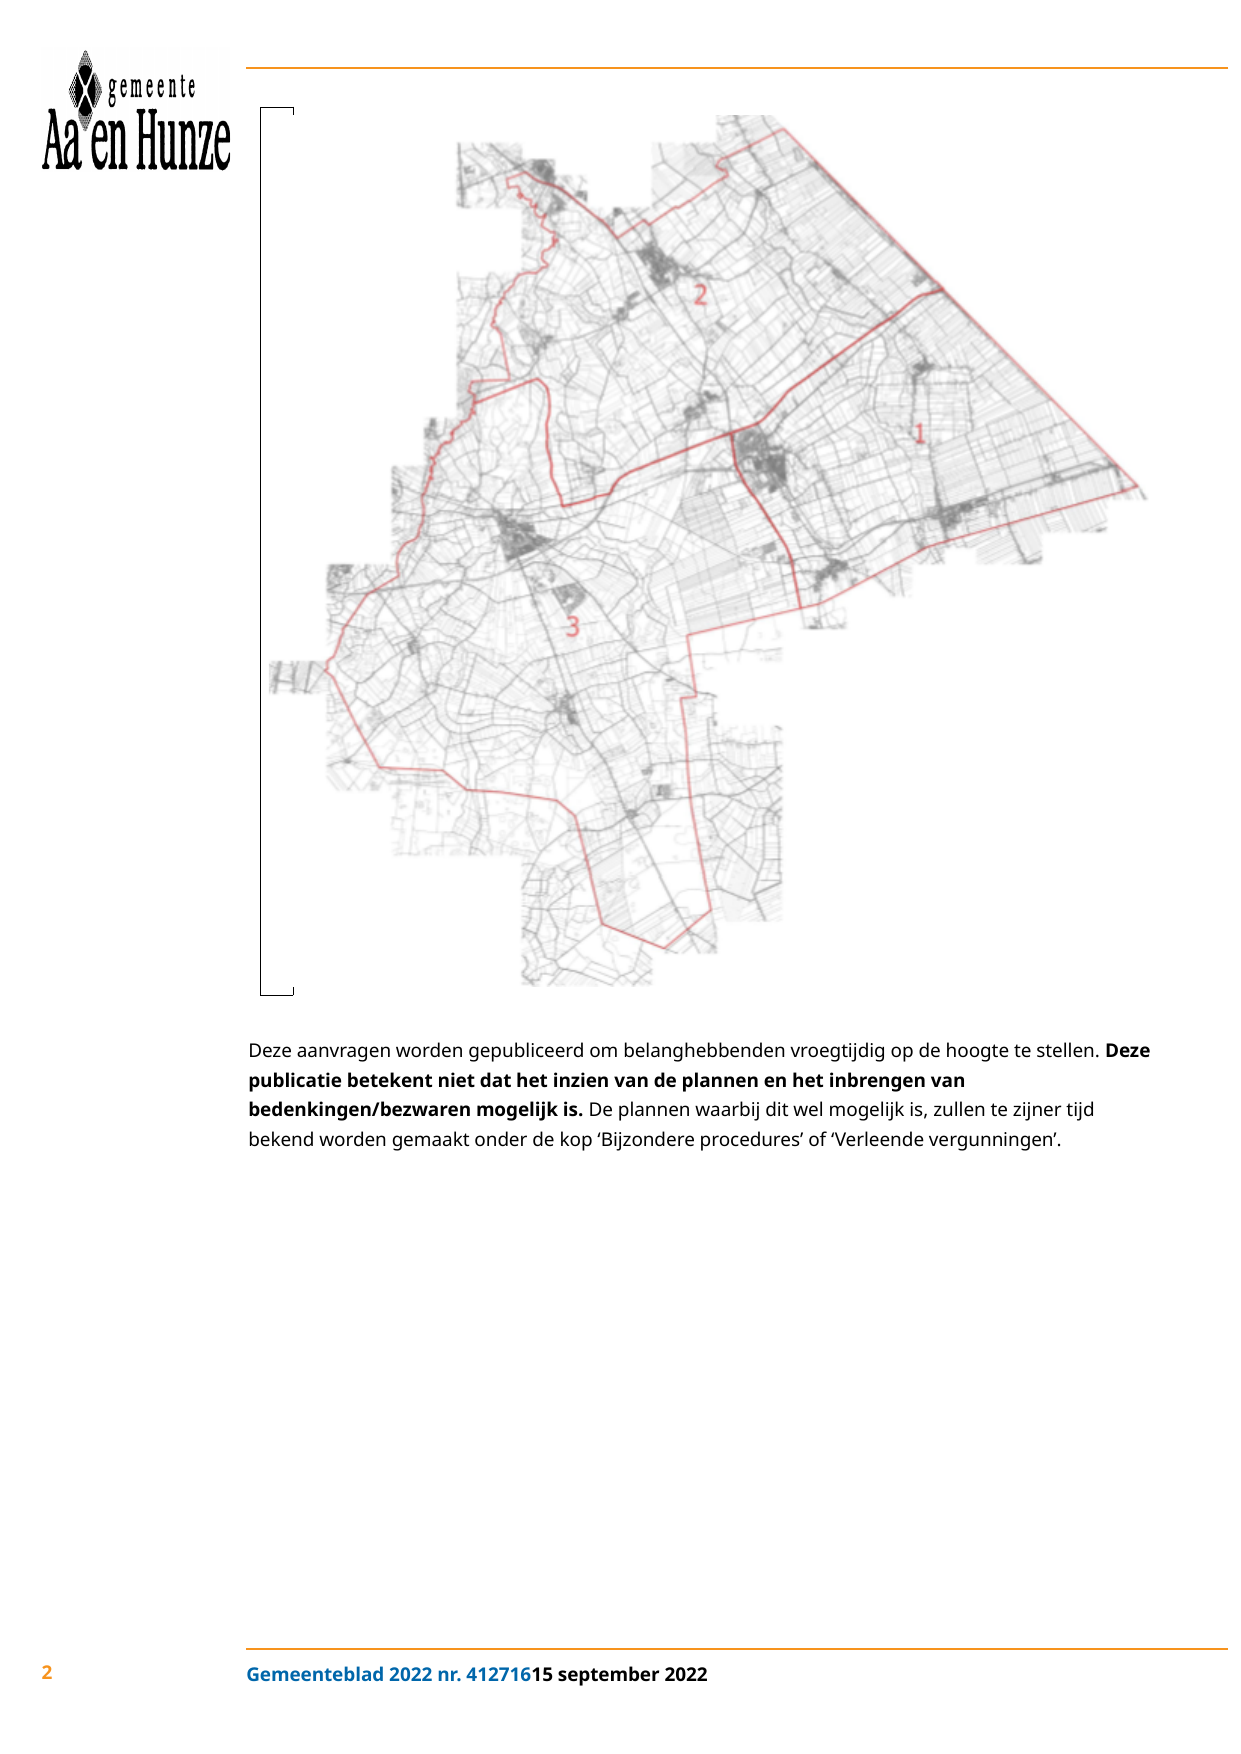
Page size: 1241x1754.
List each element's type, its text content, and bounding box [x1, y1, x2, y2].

picture [268, 115, 1154, 987]
picture [41, 47, 231, 172]
text Deze aanvragen worden gepubliceerd om belanghebbenden vroegtijdig op de hoogte te stellen. Deze publicatie betekent niet dat het inzien van de plannen en het inbrengen van bedenkingen/bezwaren mogelijk is. De plannen waarbij dit wel mogelijk is, zullen te zijner tijd bekend worden gemaakt onder de kop ‘Bijzondere procedures’ of ‘Verleende vergunningen’. [248, 1037, 1152, 1152]
